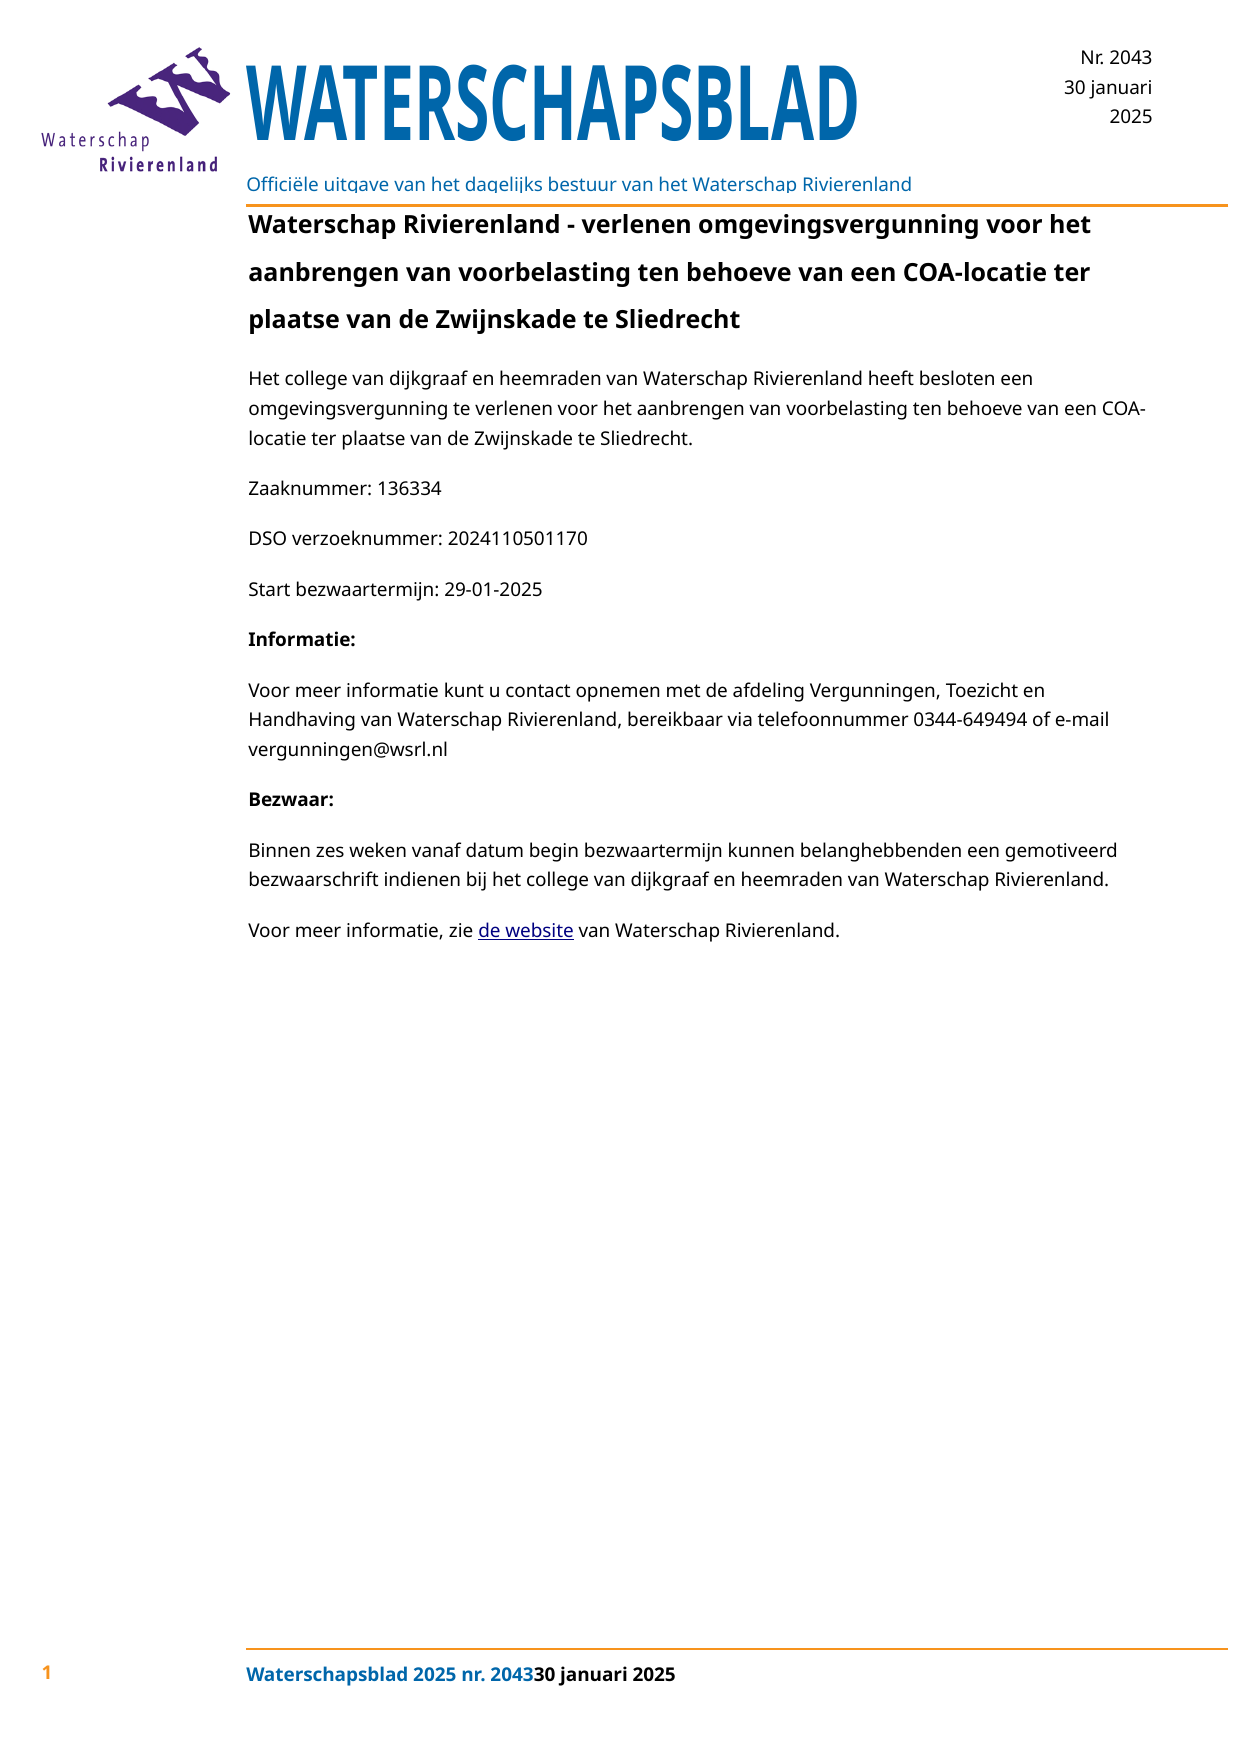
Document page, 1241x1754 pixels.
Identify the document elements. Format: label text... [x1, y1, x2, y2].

picture [41, 47, 231, 172]
text Voor meer informatie kunt u contact opnemen met de afdeling Vergunningen, Toezicht en Handhaving van Waterschap Rivierenland, bereikbaar via telefoonnummer 0344-649494 of e-mail vergunningen@wsrl.nl [248, 677, 1152, 762]
text Informatie: [248, 626, 1152, 652]
text Start bezwaartermijn: 29-01-2025 [248, 576, 1152, 602]
text Waterschap Rivierenland - verlenen omgevingsvergunning voor het aanbrengen van voorbelasting ten behoeve van een COA-locatie ter plaatse van de Zwijnskade te Sliedrecht [248, 207, 1152, 336]
text Zaaknummer: 136334 [248, 475, 1152, 501]
text DSO verzoeknummer: 2024110501170 [248, 526, 1152, 551]
text Bezwaar: [248, 786, 1152, 812]
text Het college van dijkgraaf en heemraden van Waterschap Rivierenland heeft besloten een omgevingsvergunning te verlenen voor het aanbrengen van voorbelasting ten behoeve van een COA-locatie ter plaatse van de Zwijnskade te Sliedrecht. [248, 366, 1152, 450]
text Binnen zes weken vanaf datum begin bezwaartermijn kunnen belanghebbenden een gemotiveerd bezwaarschrift indienen bij het college van dijkgraaf en heemraden van Waterschap Rivierenland. [248, 837, 1152, 892]
text Voor meer informatie, zie de website van Waterschap Rivierenland. [248, 917, 1152, 942]
